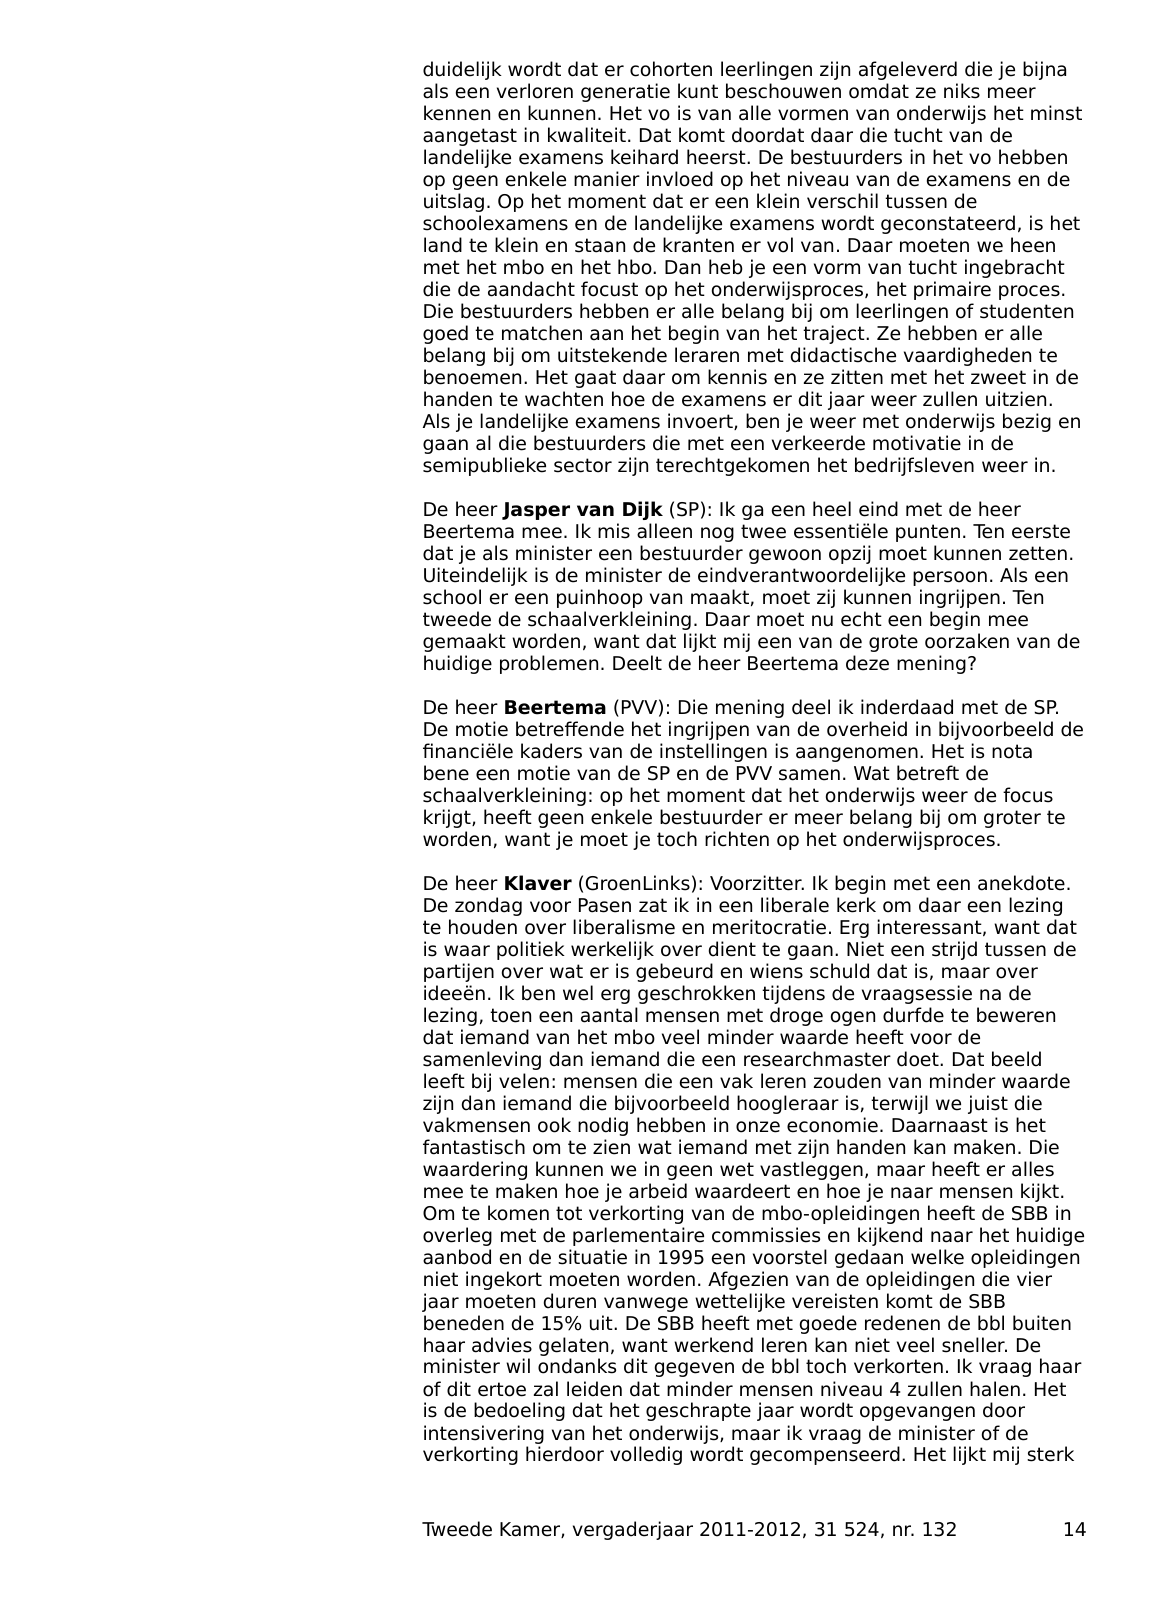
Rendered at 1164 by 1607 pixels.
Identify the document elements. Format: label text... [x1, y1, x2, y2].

text De heer Klaver (GroenLinks): Voorzitter. Ik begin met een anekdote. De zondag voor Pasen zat ik in een liberale kerk om daar een lezing te houden over liberalisme en meritocratie. Erg interessant, want dat is waar politiek werkelijk over dient te gaan. Niet een strijd tussen de partijen over wat er is gebeurd en wiens schuld dat is, maar over ideeën. Ik ben wel erg geschrokken tijdens de vraagsessie na de lezing, toen een aantal mensen met droge ogen durfde te beweren dat iemand van het mbo veel minder waarde heeft voor de samenleving dan iemand die een researchmaster doet. Dat beeld leeft bij velen: mensen die een vak leren zouden van minder waarde zijn dan iemand die bijvoorbeeld hoogleraar is, terwijl we juist die vakmensen ook nodig hebben in onze economie. Daarnaast is het fantastisch om te zien wat iemand met zijn handen kan maken. Die waardering kunnen we in geen wet vastleggen, maar heeft er alles mee te maken hoe je arbeid waardeert en hoe je naar mensen kijkt. [422, 873, 1087, 1203]
text De heer Jasper van Dijk (SP): Ik ga een heel eind met de heer Beertema mee. Ik mis alleen nog twee essentiële punten. Ten eerste dat je als minister een bestuurder gewoon opzij moet kunnen zetten. Uiteindelijk is de minister de eindverantwoordelijke persoon. Als een school er een puinhoop van maakt, moet zij kunnen ingrijpen. Ten tweede de schaalverkleining. Daar moet nu echt een begin mee gemaakt worden, want dat lijkt mij een van de grote oorzaken van de huidige problemen. Deelt de heer Beertema deze mening? [422, 499, 1087, 675]
text Om te komen tot verkorting van de mbo-opleidingen heeft de SBB in overleg met de parlementaire commissies en kijkend naar het huidige aanbod en de situatie in 1995 een voorstel gedaan welke opleidingen niet ingekort moeten worden. Afgezien van de opleidingen die vier jaar moeten duren vanwege wettelijke vereisten komt de SBB beneden de 15% uit. De SBB heeft met goede redenen de bbl buiten haar advies gelaten, want werkend leren kan niet veel sneller. De minister wil ondanks dit gegeven de bbl toch verkorten. Ik vraag haar of dit ertoe zal leiden dat minder mensen niveau 4 zullen halen. Het is de bedoeling dat het geschrapte jaar wordt opgevangen door intensivering van het onderwijs, maar ik vraag de minister of de verkorting hierdoor volledig wordt gecompenseerd. Het lijkt mij sterk [422, 1203, 1087, 1466]
text duidelijk wordt dat er cohorten leerlingen zijn afgeleverd die je bijna als een verloren generatie kunt beschouwen omdat ze niks meer kennen en kunnen. Het vo is van alle vormen van onderwijs het minst aangetast in kwaliteit. Dat komt doordat daar die tucht van de landelijke examens keihard heerst. De bestuurders in het vo hebben op geen enkele manier invloed op het niveau van de examens en de uitslag. Op het moment dat er een klein verschil tussen de schoolexamens en de landelijke examens wordt geconstateerd, is het land te klein en staan de kranten er vol van. Daar moeten we heen met het mbo en het hbo. Dan heb je een vorm van tucht ingebracht die de aandacht focust op het onderwijsproces, het primaire proces. Die bestuurders hebben er alle belang bij om leerlingen of studenten goed te matchen aan het begin van het traject. Ze hebben er alle belang bij om uitstekende leraren met didactische vaardigheden te benoemen. Het gaat daar om kennis en ze zitten met het zweet in de handen te wachten hoe de examens er dit jaar weer zullen uitzien. Als je landelijke examens invoert, ben je weer met onderwijs bezig en gaan al die bestuurders die met een verkeerde motivatie in de semipublieke sector zijn terechtgekomen het bedrijfsleven weer in. [422, 59, 1087, 477]
text De heer Beertema (PVV): Die mening deel ik inderdaad met de SP. De motie betreffende het ingrijpen van de overheid in bijvoorbeeld de financiële kaders van de instellingen is aangenomen. Het is nota bene een motie van de SP en de PVV samen. Wat betreft de schaalverkleining: op het moment dat het onderwijs weer de focus krijgt, heeft geen enkele bestuurder er meer belang bij om groter te worden, want je moet je toch richten op het onderwijsproces. [422, 697, 1087, 851]
